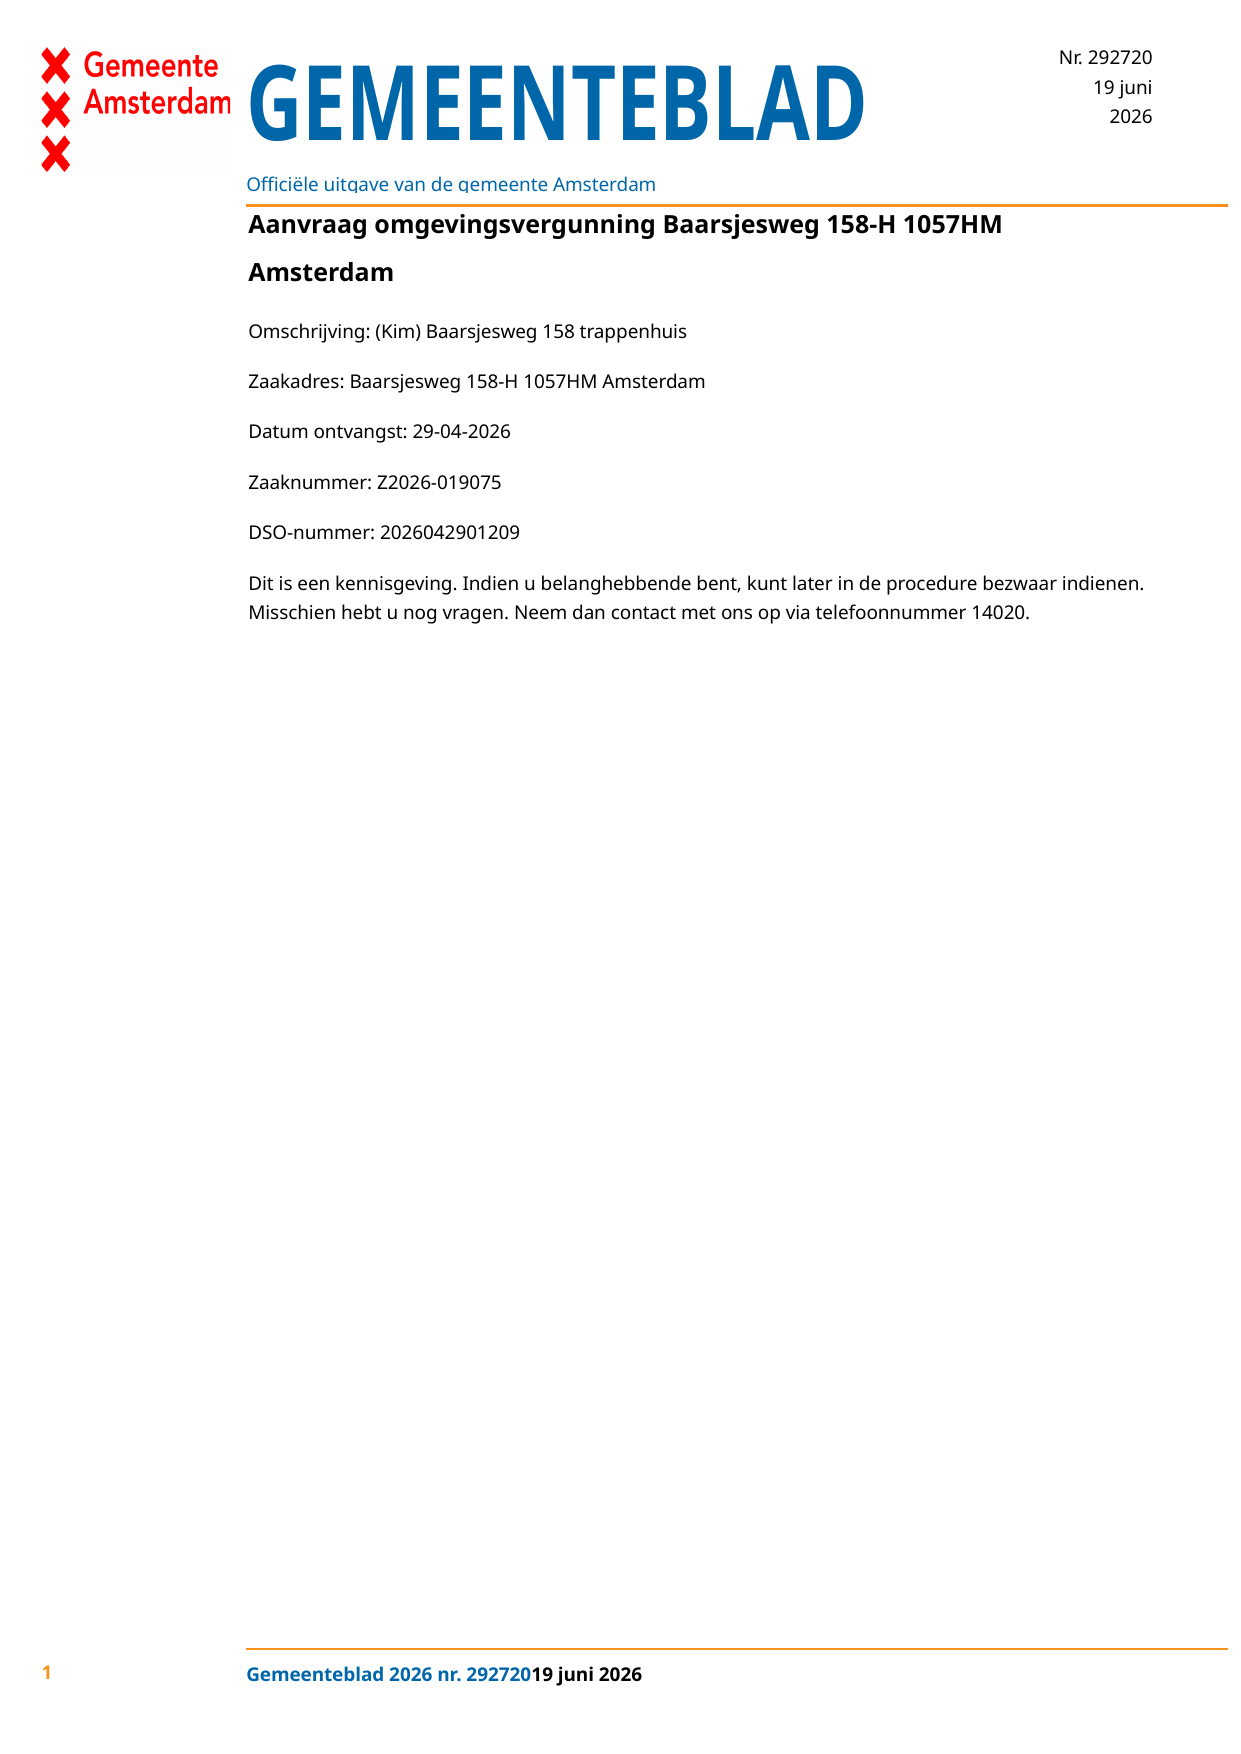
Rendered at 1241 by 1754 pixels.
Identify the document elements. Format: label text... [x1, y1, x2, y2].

text Omschrijving: (Kim) Baarsjesweg 158 trappenhuis [248, 318, 1152, 344]
text Dit is een kennisgeving. Indien u belanghebbende bent, kunt later in de procedure bezwaar indienen. Misschien hebt u nog vragen. Neem dan contact met ons op via telefoonnummer 14020. [248, 570, 1152, 625]
text Datum ontvangst: 29-04-2026 [248, 419, 1152, 444]
text Zaakadres: Baarsjesweg 158-H 1057HM Amsterdam [248, 368, 1152, 394]
text Zaaknummer: Z2026-019075 [248, 469, 1152, 495]
text Aanvraag omgevingsvergunning Baarsjesweg 158-H 1057HM Amsterdam [248, 207, 1152, 288]
text DSO-nummer: 2026042901209 [248, 519, 1152, 545]
picture [41, 47, 231, 172]
